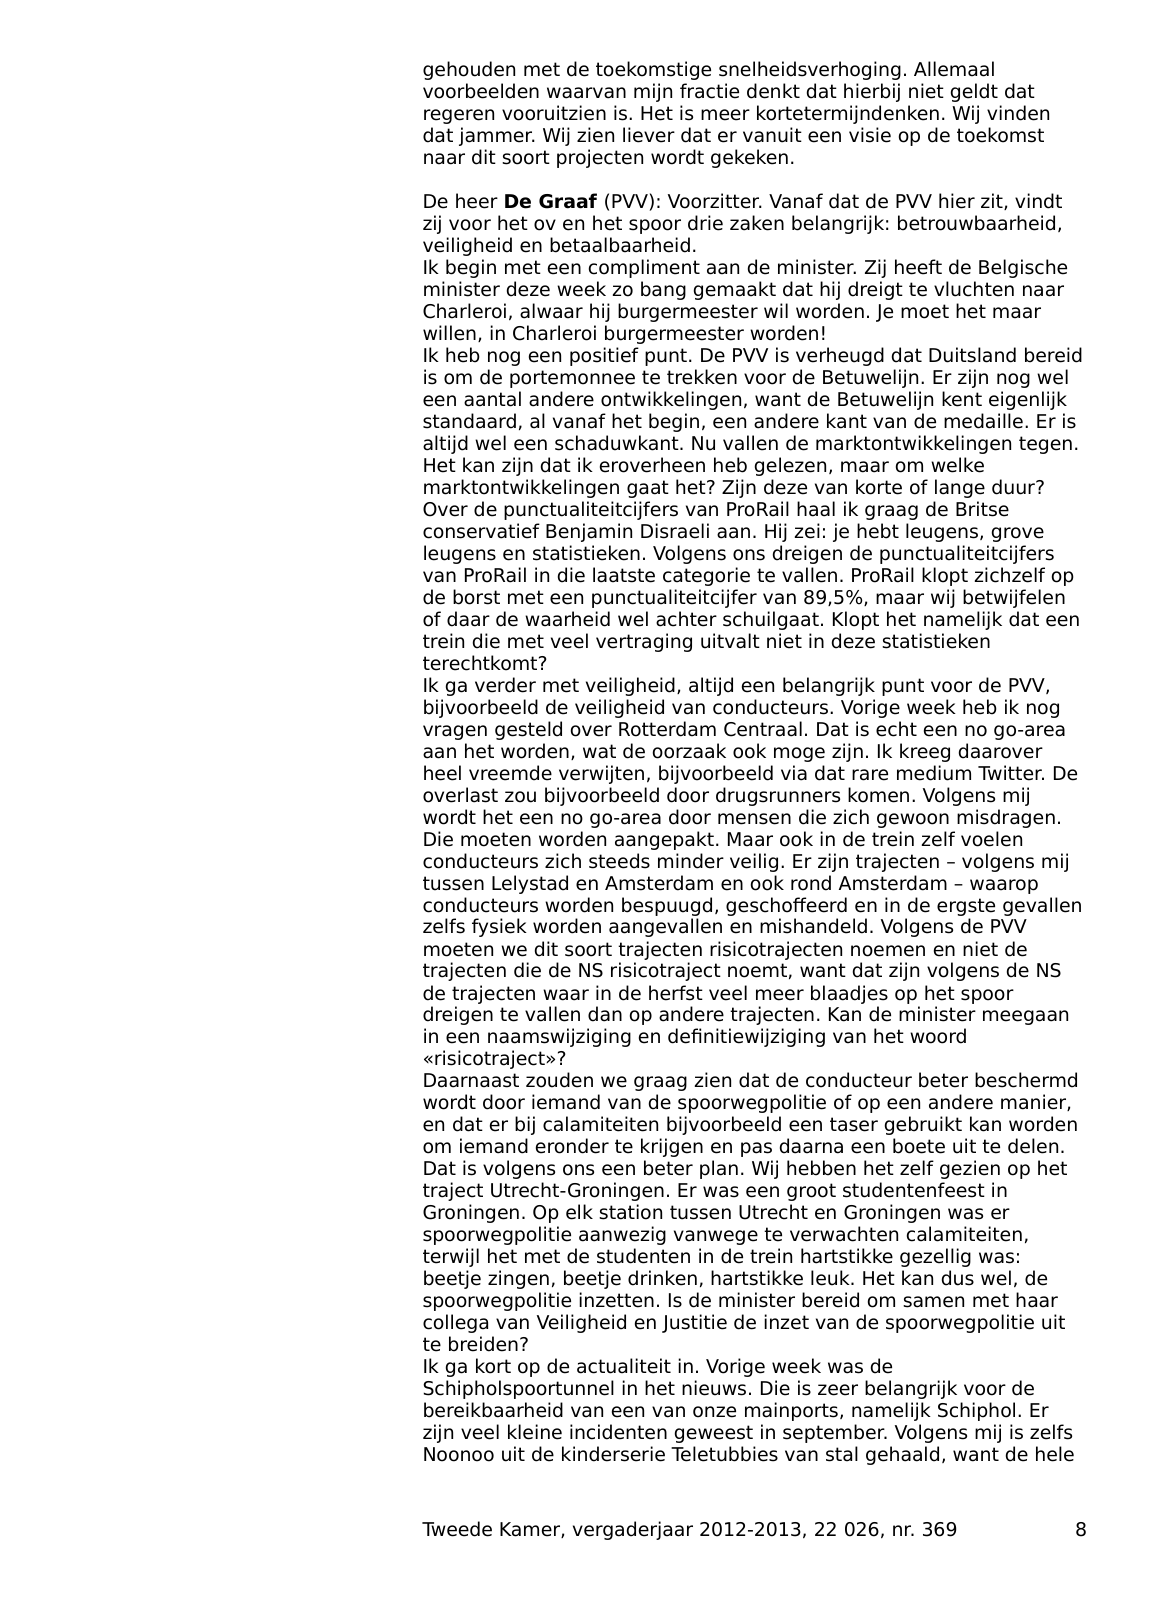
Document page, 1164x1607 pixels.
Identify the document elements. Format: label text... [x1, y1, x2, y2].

text Over de punctualiteitcijfers van ProRail haal ik graag de Britse conservatief Benjamin Disraeli aan. Hij zei: je hebt leugens, grove leugens en statistieken. Volgens ons dreigen de punctualiteitcijfers van ProRail in die laatste categorie te vallen. ProRail klopt zichzelf op de borst met een punctualiteitcijfer van 89,5%, maar wij betwijfelen of daar de waarheid wel achter schuilgaat. Klopt het namelijk dat een trein die met veel vertraging uitvalt niet in deze statistieken terechtkomt? [422, 499, 1087, 675]
text Ik begin met een compliment aan de minister. Zij heeft de Belgische minister deze week zo bang gemaakt dat hij dreigt te vluchten naar Charleroi, alwaar hij burgermeester wil worden. Je moet het maar willen, in Charleroi burgermeester worden! [422, 257, 1087, 345]
text Ik ga kort op de actualiteit in. Vorige week was de Schipholspoortunnel in het nieuws. Die is zeer belangrijk voor de bereikbaarheid van een van onze mainports, namelijk Schiphol. Er zijn veel kleine incidenten geweest in september. Volgens mij is zelfs Noonoo uit de kinderserie Teletubbies van stal gehaald, want de hele [422, 1356, 1087, 1466]
text De heer De Graaf (PVV): Voorzitter. Vanaf dat de PVV hier zit, vindt zij voor het ov en het spoor drie zaken belangrijk: betrouwbaarheid, veiligheid en betaalbaarheid. [422, 191, 1087, 257]
text Daarnaast zouden we graag zien dat de conducteur beter beschermd wordt door iemand van de spoorwegpolitie of op een andere manier, en dat er bij calamiteiten bijvoorbeeld een taser gebruikt kan worden om iemand eronder te krijgen en pas daarna een boete uit te delen. Dat is volgens ons een beter plan. Wij hebben het zelf gezien op het traject Utrecht-Groningen. Er was een groot studentenfeest in Groningen. Op elk station tussen Utrecht en Groningen was er spoorwegpolitie aanwezig vanwege te verwachten calamiteiten, terwijl het met de studenten in de trein hartstikke gezellig was: beetje zingen, beetje drinken, hartstikke leuk. Het kan dus wel, de spoorwegpolitie inzetten. Is de minister bereid om samen met haar collega van Veiligheid en Justitie de inzet van de spoorwegpolitie uit te breiden? [422, 1070, 1087, 1356]
text Ik ga verder met veiligheid, altijd een belangrijk punt voor de PVV, bijvoorbeeld de veiligheid van conducteurs. Vorige week heb ik nog vragen gesteld over Rotterdam Centraal. Dat is echt een no go-area aan het worden, wat de oorzaak ook moge zijn. Ik kreeg daarover heel vreemde verwijten, bijvoorbeeld via dat rare medium Twitter. De overlast zou bijvoorbeeld door drugsrunners komen. Volgens mij wordt het een no go-area door mensen die zich gewoon misdragen. Die moeten worden aangepakt. Maar ook in de trein zelf voelen conducteurs zich steeds minder veilig. Er zijn trajecten – volgens mij tussen Lelystad en Amsterdam en ook rond Amsterdam – waarop conducteurs worden bespuugd, geschoffeerd en in de ergste gevallen zelfs fysiek worden aangevallen en mishandeld. Volgens de PVV moeten we dit soort trajecten risicotrajecten noemen en niet de trajecten die de NS risicotraject noemt, want dat zijn volgens de NS de trajecten waar in de herfst veel meer blaadjes op het spoor dreigen te vallen dan op andere trajecten. Kan de minister meegaan in een naamswijziging en definitiewijziging van het woord «risicotraject»? [422, 675, 1087, 1070]
text Ik heb nog een positief punt. De PVV is verheugd dat Duitsland bereid is om de portemonnee te trekken voor de Betuwelijn. Er zijn nog wel een aantal andere ontwikkelingen, want de Betuwelijn kent eigenlijk standaard, al vanaf het begin, een andere kant van de medaille. Er is altijd wel een schaduwkant. Nu vallen de marktontwikkelingen tegen. Het kan zijn dat ik eroverheen heb gelezen, maar om welke marktontwikkelingen gaat het? Zijn deze van korte of lange duur? [422, 345, 1087, 499]
text gehouden met de toekomstige snelheidsverhoging. Allemaal voorbeelden waarvan mijn fractie denkt dat hierbij niet geldt dat regeren vooruitzien is. Het is meer kortetermijndenken. Wij vinden dat jammer. Wij zien liever dat er vanuit een visie op de toekomst naar dit soort projecten wordt gekeken. [422, 59, 1087, 169]
